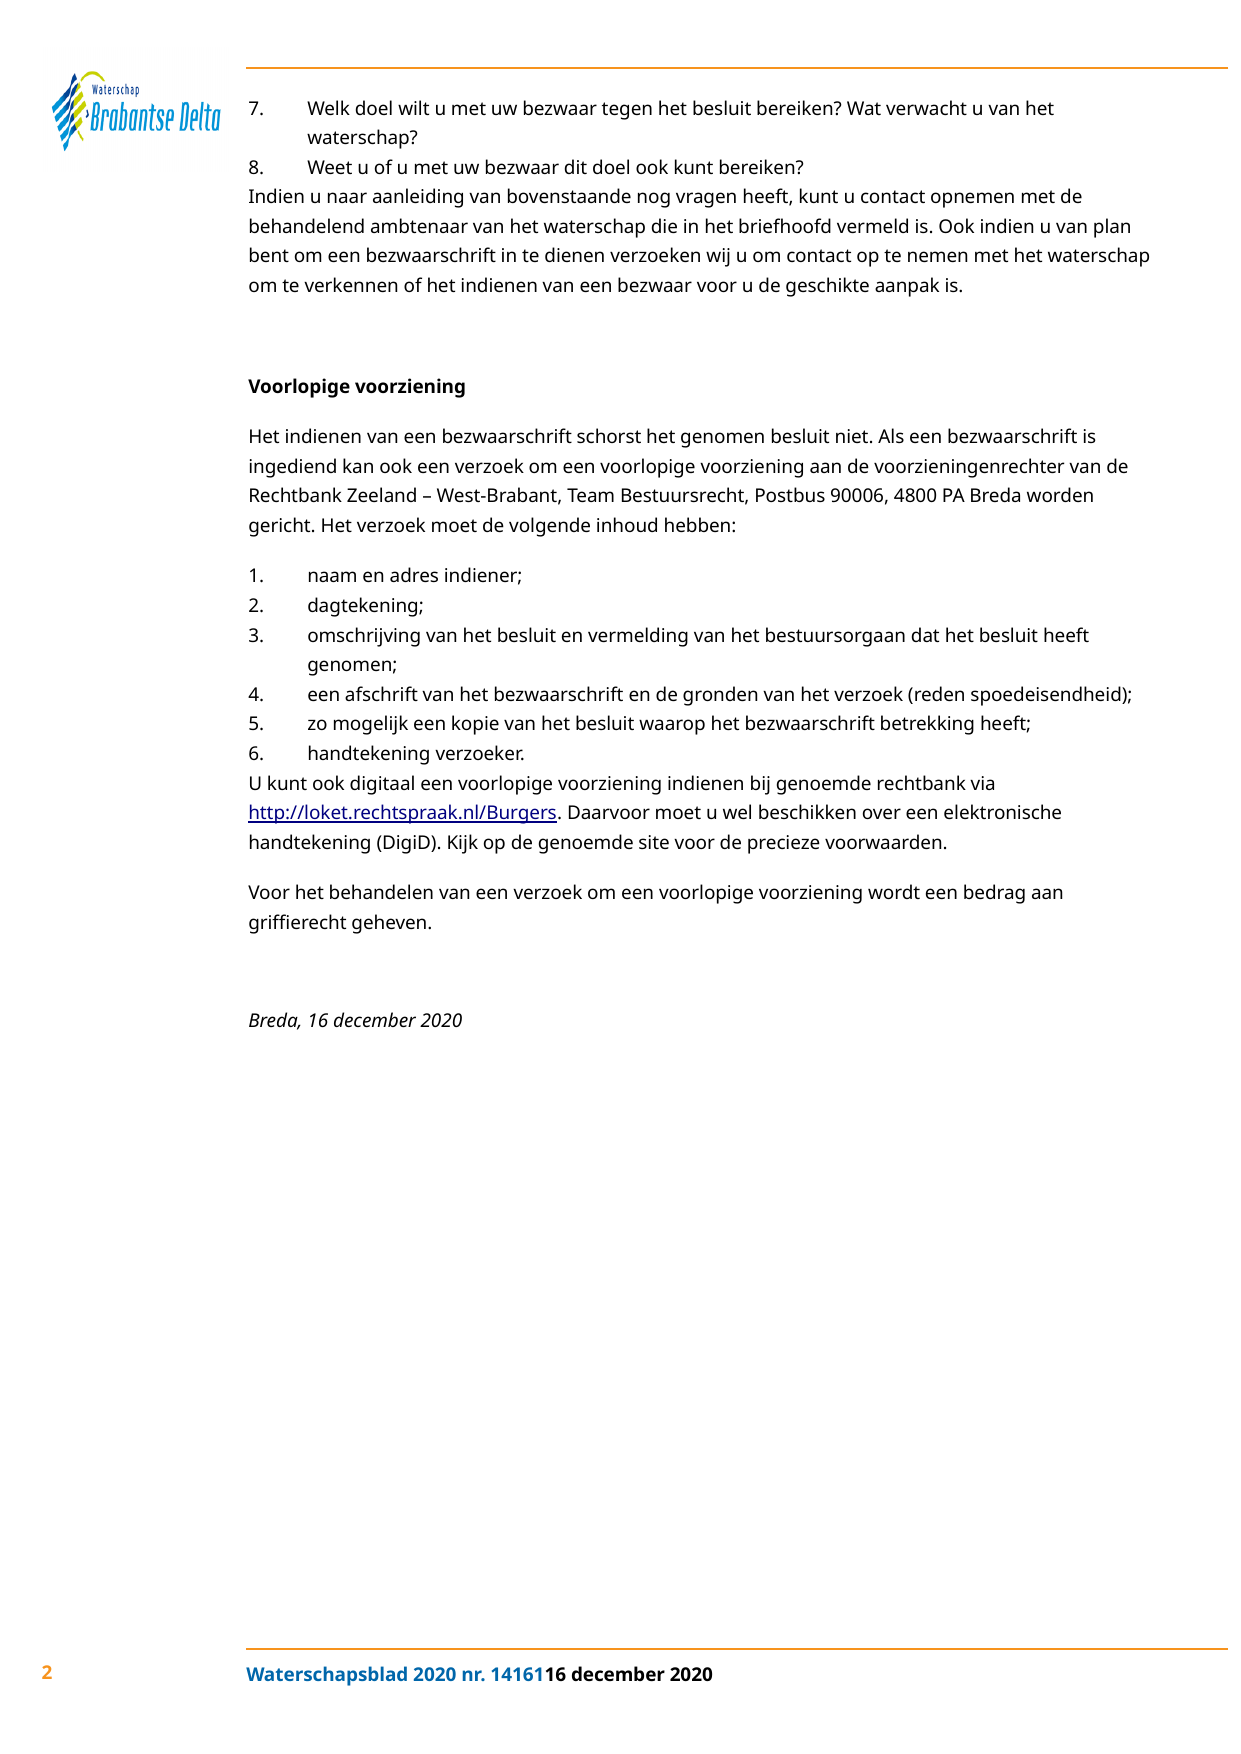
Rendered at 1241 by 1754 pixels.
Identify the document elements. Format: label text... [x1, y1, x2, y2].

text Het indienen van een bezwaarschrift schorst het genomen besluit niet. Als een bezwaarschrift is ingediend kan ook een verzoek om een voorlopige voorziening aan de voorzieningenrechter van de Rechtbank Zeeland – West-Brabant, Team Bestuursrecht, Postbus 90006, 4800 PA Breda worden gericht. Het verzoek moet de volgende inhoud hebben: [248, 423, 1152, 538]
text U kunt ook digitaal een voorlopige voorziening indienen bij genoemde rechtbank via http://loket.rechtspraak.nl/Burgers. Daarvoor moet u wel beschikken over een elektronische handtekening (DigiD). Kijk op de genoemde site voor de precieze voorwaarden. [248, 770, 1152, 855]
text Breda, 16 december 2020 [248, 1007, 1152, 1033]
list handtekening verzoeker. [248, 740, 1152, 766]
picture [41, 47, 231, 172]
list zo mogelijk een kopie van het besluit waarop het bezwaarschrift betrekking heeft; [248, 711, 1152, 736]
list Welk doel wilt u met uw bezwaar tegen het besluit bereiken? Wat verwacht u van het waterschap? [248, 95, 1152, 150]
text Voor het behandelen van een verzoek om een voorlopige voorziening wordt een bedrag aan griffierecht geheven. [248, 879, 1152, 935]
list omschrijving van het besluit en vermelding van het bestuursorgaan dat het besluit heeft genomen; [248, 622, 1152, 677]
list naam en adres indiener; [248, 563, 1152, 588]
text Voorlopige voorziening [248, 373, 1152, 399]
list Weet u of u met uw bezwaar dit doel ook kunt bereiken? [248, 154, 1152, 180]
list een afschrift van het bezwaarschrift en de gronden van het verzoek (reden spoedeisendheid); [248, 681, 1152, 707]
list dagtekening; [248, 592, 1152, 618]
text Indien u naar aanleiding van bovenstaande nog vragen heeft, kunt u contact opnemen met de behandelend ambtenaar van het waterschap die in het briefhoofd vermeld is. Ook indien u van plan bent om een bezwaarschrift in te dienen verzoeken wij u om contact op te nemen met het waterschap om te verkennen of het indienen van een bezwaar voor u de geschikte aanpak is. [248, 183, 1152, 298]
